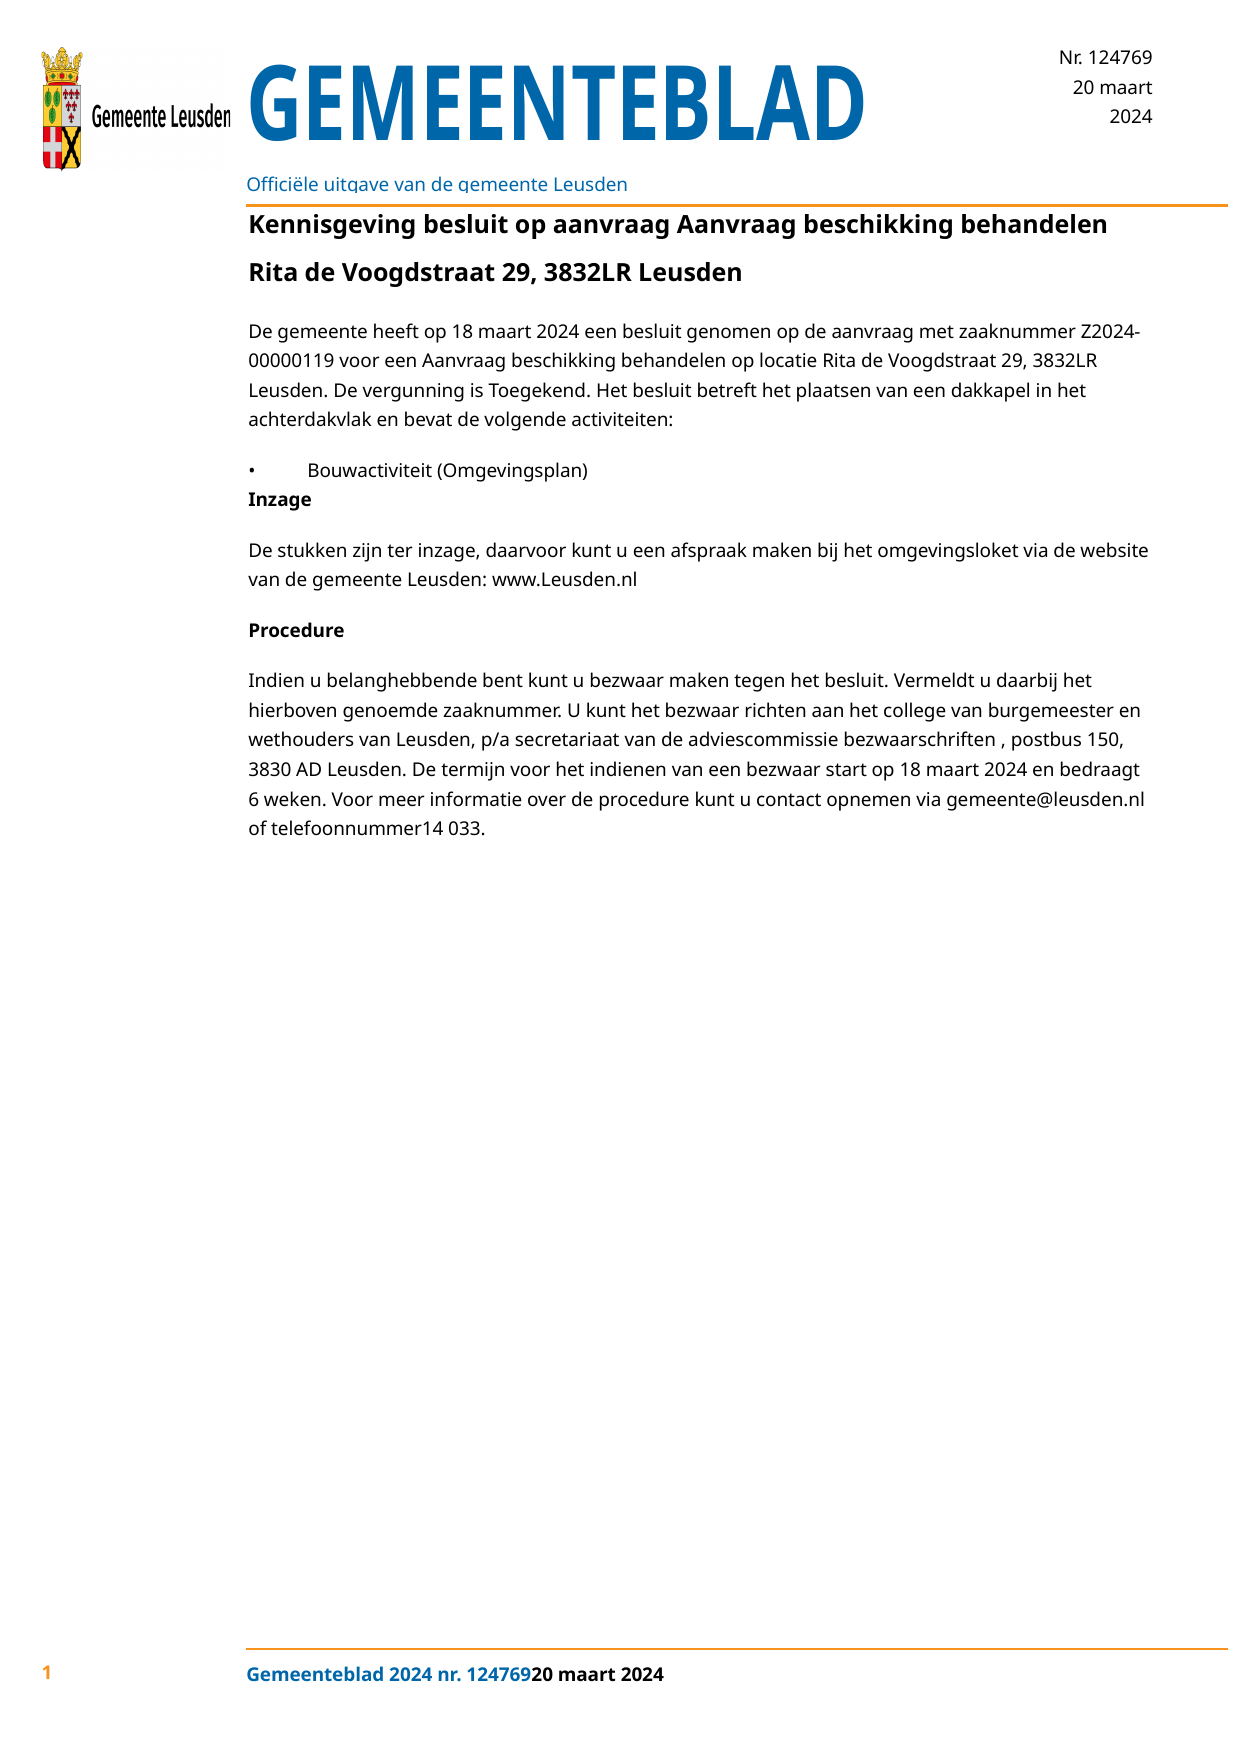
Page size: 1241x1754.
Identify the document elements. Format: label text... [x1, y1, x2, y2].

text Inzage [248, 487, 1152, 512]
picture [41, 47, 231, 172]
list Bouwactiviteit (Omgevingsplan) [248, 457, 1152, 483]
text De gemeente heeft op 18 maart 2024 een besluit genomen op de aanvraag met zaaknummer Z2024-00000119 voor een Aanvraag beschikking behandelen op locatie Rita de Voogdstraat 29, 3832LR Leusden. De vergunning is Toegekend. Het besluit betreft het plaatsen van een dakkapel in het achterdakvlak en bevat de volgende activiteiten: [248, 318, 1152, 432]
text De stukken zijn ter inzage, daarvoor kunt u een afspraak maken bij het omgevingsloket via de website van de gemeente Leusden: www.Leusden.nl [248, 537, 1152, 592]
text Procedure [248, 617, 1152, 643]
text Indien u belanghebbende bent kunt u bezwaar maken tegen het besluit. Vermeldt u daarbij het hierboven genoemde zaaknummer. U kunt het bezwaar richten aan het college van burgemeester en wethouders van Leusden, p/a secretariaat van de adviescommissie bezwaarschriften , postbus 150, 3830 AD Leusden. De termijn voor het indienen van een bezwaar start op 18 maart 2024 en bedraagt 6 weken. Voor meer informatie over de procedure kunt u contact opnemen via gemeente@leusden.nl of telefoonnummer14 033. [248, 667, 1152, 841]
text Kennisgeving besluit op aanvraag Aanvraag beschikking behandelen Rita de Voogdstraat 29, 3832LR Leusden [248, 207, 1152, 288]
